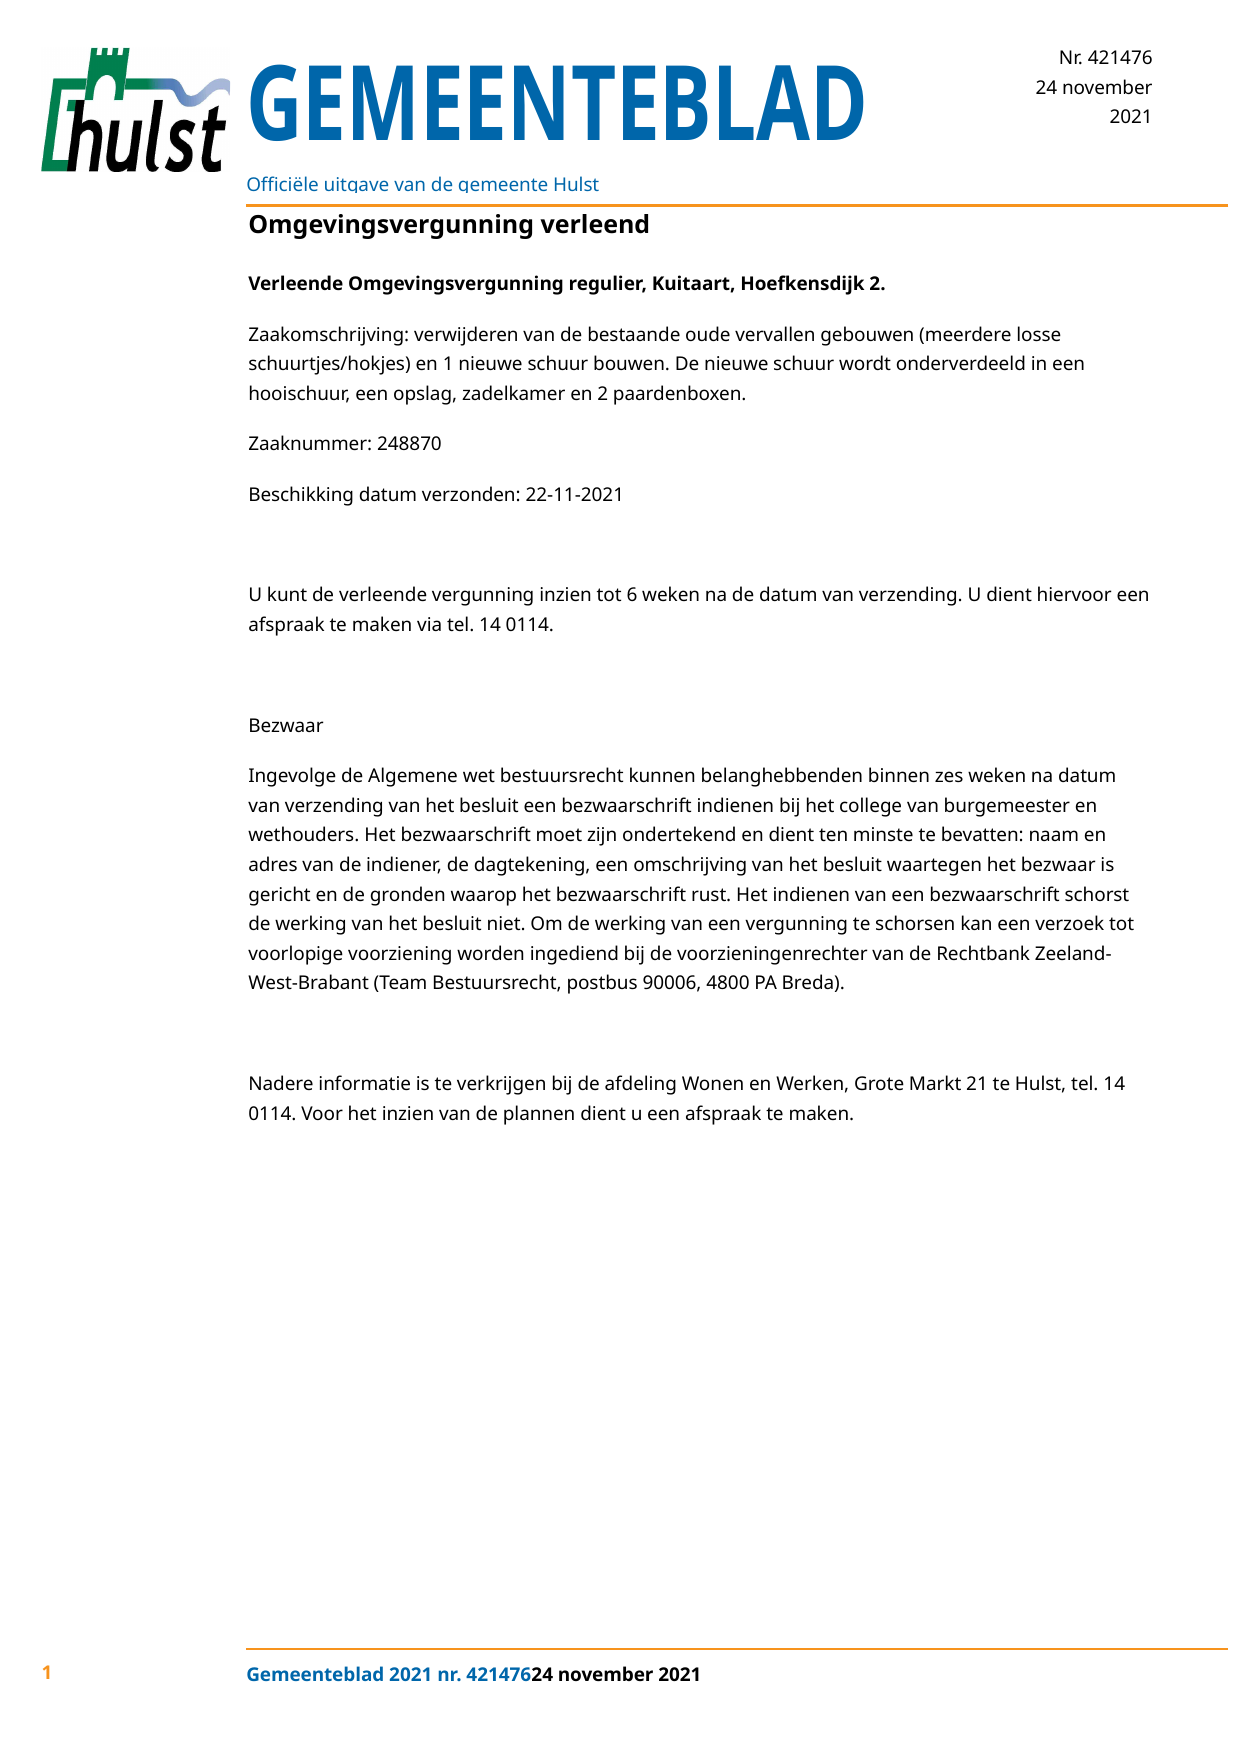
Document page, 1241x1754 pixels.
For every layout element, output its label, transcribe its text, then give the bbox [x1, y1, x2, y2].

text Omgevingsvergunning verleend [248, 207, 1152, 241]
text Ingevolge de Algemene wet bestuursrecht kunnen belanghebbenden binnen zes weken na datum van verzending van het besluit een bezwaarschrift indienen bij het college van burgemeester en wethouders. Het bezwaarschrift moet zijn ondertekend en dient ten minste te bevatten: naam en adres van de indiener, de dagtekening, een omschrijving van het besluit waartegen het bezwaar is gericht en de gronden waarop het bezwaarschrift rust. Het indienen van een bezwaarschrift schorst de werking van het besluit niet. Om de werking van een vergunning te schorsen kan een verzoek tot voorlopige voorziening worden ingediend bij de voorzieningenrechter van de Rechtbank Zeeland-West-Brabant (Team Bestuursrecht, postbus 90006, 4800 PA Breda). [248, 762, 1152, 995]
picture [41, 47, 231, 172]
text Bezwaar [248, 712, 1152, 738]
text Verleende Omgevingsvergunning regulier, Kuitaart, Hoefkensdijk 2. [248, 270, 1152, 296]
text Nadere informatie is te verkrijgen bij de afdeling Wonen en Werken, Grote Markt 21 te Hulst, tel. 14 0114. Voor het inzien van de plannen dient u een afspraak te maken. [248, 1070, 1152, 1126]
text Zaakomschrijving: verwijderen van de bestaande oude vervallen gebouwen (meerdere losse schuurtjes/hokjes) en 1 nieuwe schuur bouwen. De nieuwe schuur wordt onderverdeeld in een hooischuur, een opslag, zadelkamer en 2 paardenboxen. [248, 321, 1152, 406]
text Beschikking datum verzonden: 22-11-2021 [248, 481, 1152, 506]
text Zaaknummer: 248870 [248, 430, 1152, 456]
text U kunt de verleende vergunning inzien tot 6 weken na de datum van verzending. U dient hiervoor een afspraak te maken via tel. 14 0114. [248, 582, 1152, 637]
